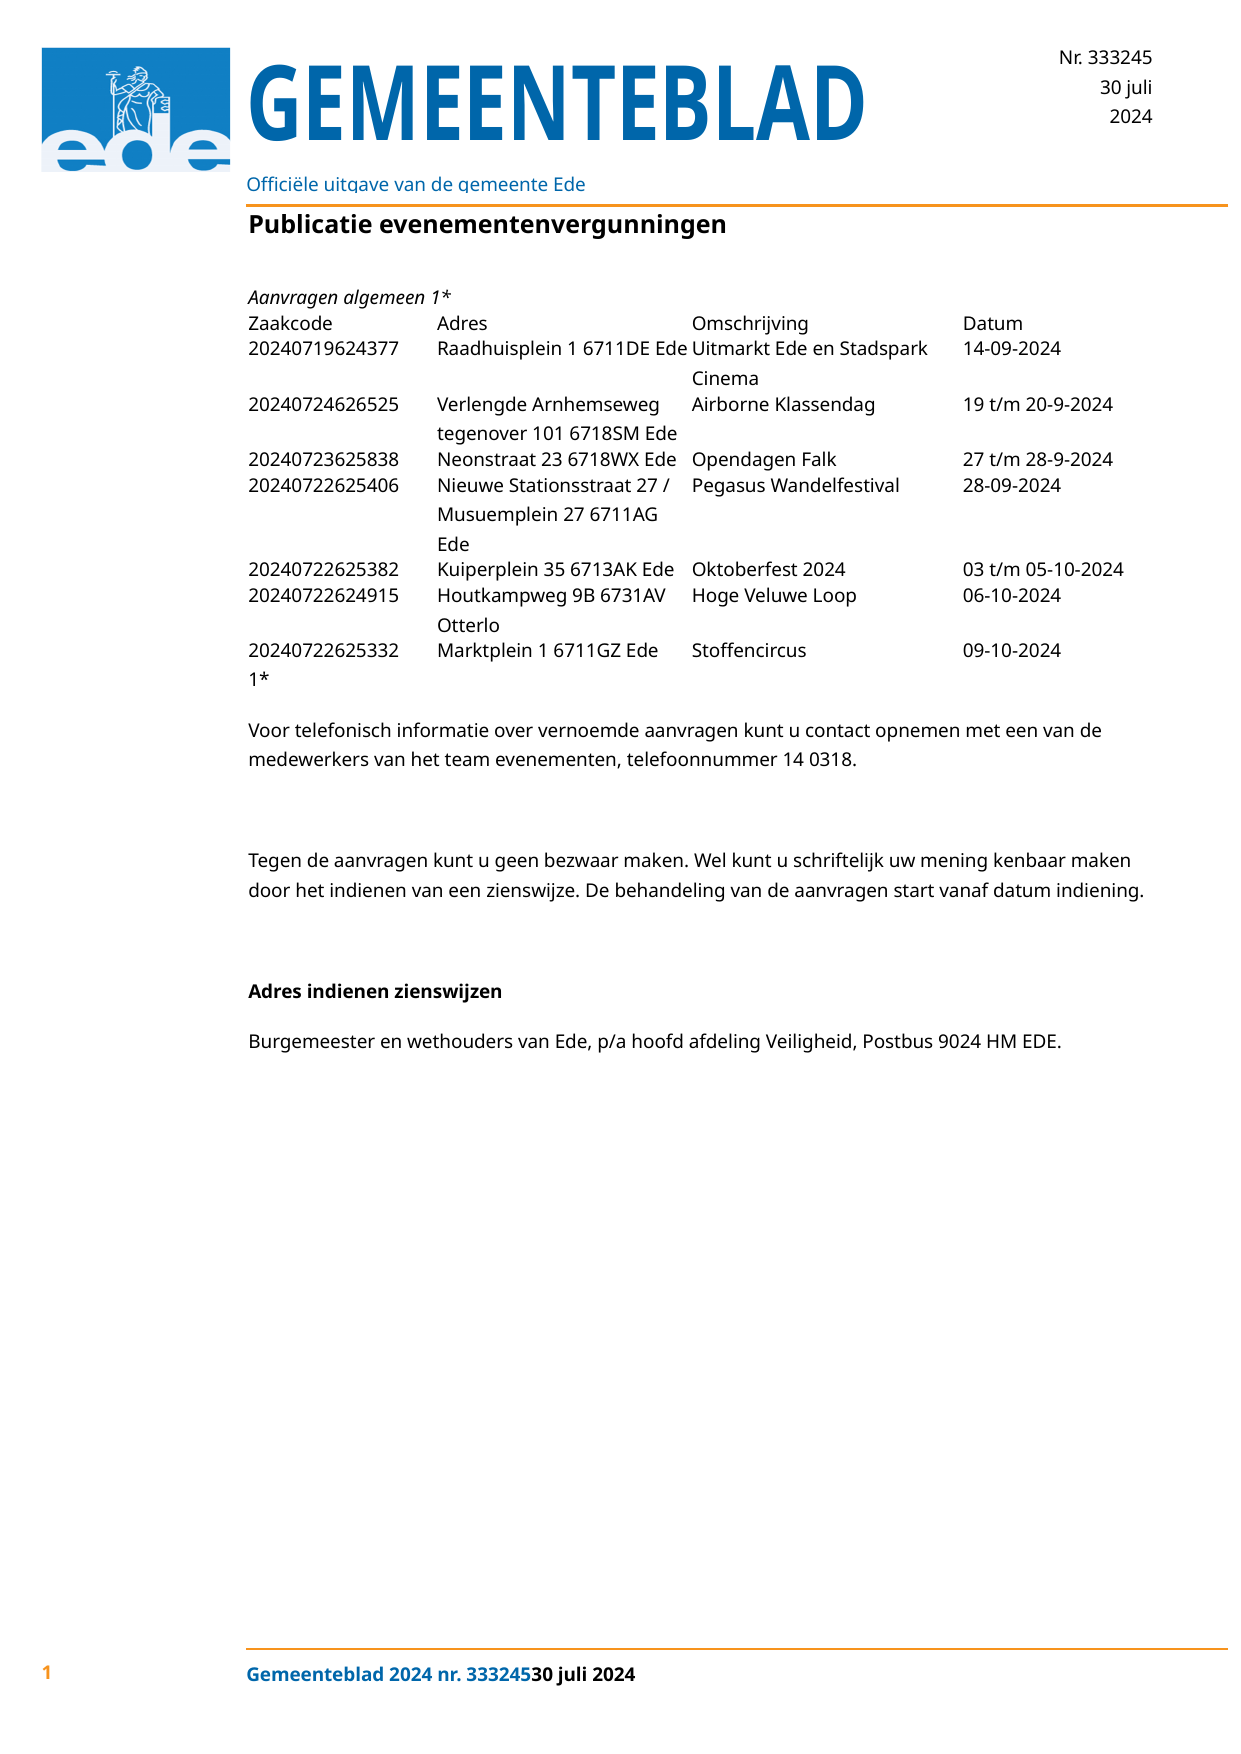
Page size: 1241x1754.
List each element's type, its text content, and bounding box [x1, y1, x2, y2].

table_cell Uitmarkt Ede en Stadspark Cinema [692, 335, 963, 391]
text Tegen de aanvragen kunt u geen bezwaar maken. Wel kunt u schriftelijk uw mening kenbaar maken door het indienen van een zienswijze. De behandeling van de aanvragen start vanaf datum indiening. [248, 847, 1152, 903]
table_cell Pegasus Wandelfestival [692, 472, 963, 557]
table_cell Nieuwe Stationsstraat 27 / Musuemplein 27 6711AG Ede [437, 472, 692, 557]
table_cell 20240719624377 [248, 335, 437, 391]
picture [41, 47, 231, 172]
text Voor telefonisch informatie over vernoemde aanvragen kunt u contact opnemen met een van de medewerkers van het team evenementen, telefoonnummer 14 0318. [248, 717, 1152, 772]
table_header Omschrijving [692, 310, 963, 335]
table_header Zaakcode [248, 310, 437, 335]
table_cell 20240722625332 [248, 638, 437, 663]
table_cell 03 t/m 05-10-2024 [963, 557, 1152, 582]
table_cell 06-10-2024 [963, 583, 1152, 638]
table_cell Airborne Klassendag [692, 391, 963, 446]
table_cell Raadhuisplein 1 6711DE Ede [437, 335, 692, 391]
table_header Datum [963, 310, 1152, 335]
text Publicatie evenementenvergunningen [248, 207, 1152, 241]
table_cell 27 t/m 28-9-2024 [963, 446, 1152, 472]
table_cell 20240723625838 [248, 446, 437, 472]
table_cell 28-09-2024 [963, 472, 1152, 557]
table_cell Hoge Veluwe Loop [692, 583, 963, 638]
table_cell Kuiperplein 35 6713AK Ede [437, 557, 692, 582]
table_cell 20240722624915 [248, 583, 437, 638]
table_cell 20240722625382 [248, 557, 437, 582]
table_cell 09-10-2024 [963, 638, 1152, 663]
table_cell Neonstraat 23 6718WX Ede [437, 446, 692, 472]
text Burgemeester en wethouders van Ede, p/a hoofd afdeling Veiligheid, Postbus 9024 HM EDE. [248, 1028, 1152, 1054]
text Adres indienen zienswijzen [248, 978, 1152, 1004]
table_cell Verlengde Arnhemseweg tegenover 101 6718SM Ede [437, 391, 692, 446]
table_cell Marktplein 1 6711GZ Ede [437, 638, 692, 663]
table_cell Houtkampweg 9B 6731AV Otterlo [437, 583, 692, 638]
table_cell 20240724626525 [248, 391, 437, 446]
table_header Adres [437, 310, 692, 335]
table_cell 14-09-2024 [963, 335, 1152, 391]
text Aanvragen algemeen 1* [248, 284, 1152, 309]
table_cell 20240722625406 [248, 472, 437, 557]
table_cell Opendagen Falk [692, 446, 963, 472]
table_cell 19 t/m 20-9-2024 [963, 391, 1152, 446]
table_cell Stoffencircus [692, 638, 963, 663]
text 1* [248, 667, 1152, 692]
table_cell Oktoberfest 2024 [692, 557, 963, 582]
